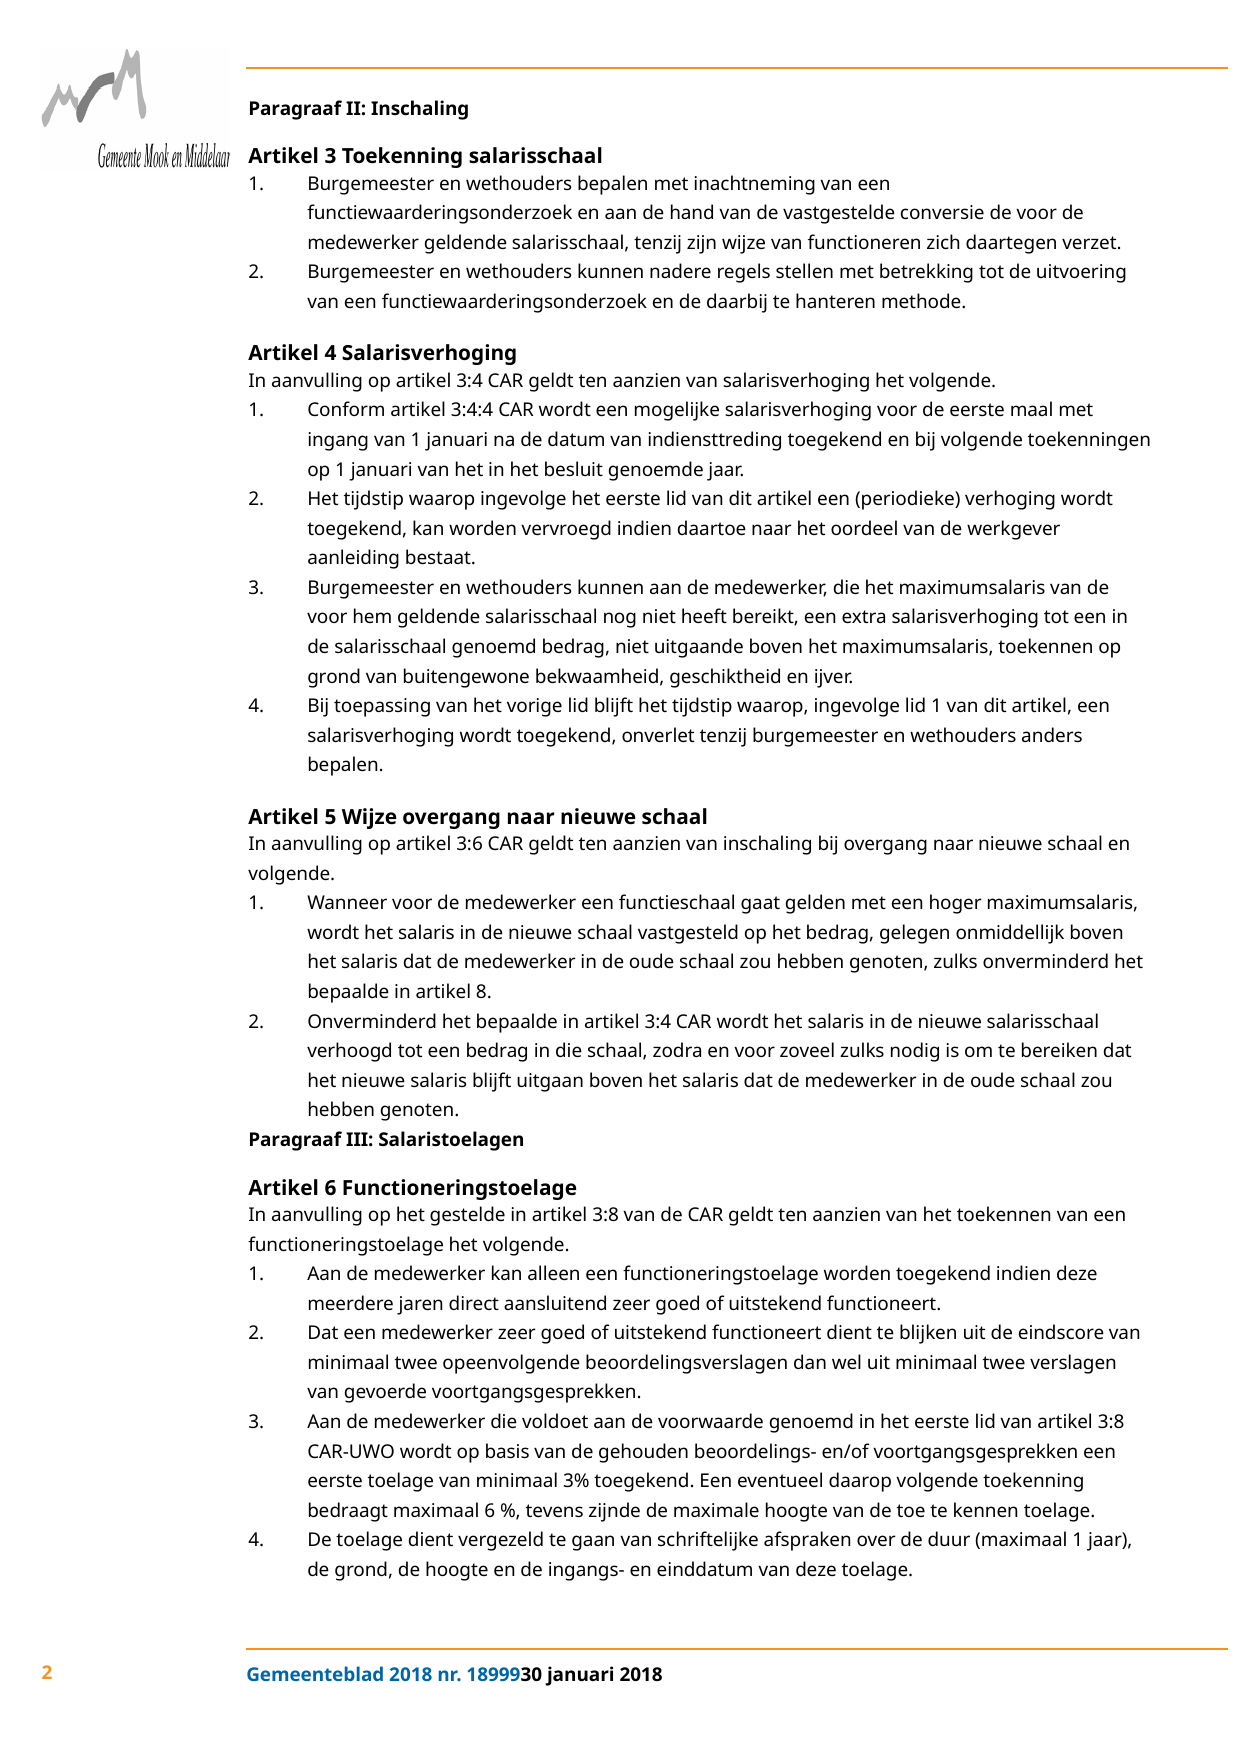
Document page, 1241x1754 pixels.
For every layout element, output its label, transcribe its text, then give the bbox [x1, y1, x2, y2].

list Het tijdstip waarop ingevolge het eerste lid van dit artikel een (periodieke) verhoging wordt toegekend, kan worden vervroegd indien daartoe naar het oordeel van de werkgever aanleiding bestaat. [248, 485, 1152, 570]
picture [41, 47, 231, 172]
text Artikel 5 Wijze overgang naar nieuwe schaal [248, 802, 1152, 830]
text Artikel 4 Salarisverhoging [248, 338, 1152, 367]
list Aan de medewerker die voldoet aan de voorwaarde genoemd in het eerste lid van artikel 3:8 CAR-UWO wordt op basis van de gehouden beoordelings- en/of voortgangsgesprekken een eerste toelage van minimaal 3% toegekend. Een eventueel daarop volgende toekenning bedraagt maximaal 6 %, tevens zijnde de maximale hoogte van de toe te kennen toelage. [248, 1408, 1152, 1523]
list Dat een medewerker zeer goed of uitstekend functioneert dient te blijken uit de eindscore van minimaal twee opeenvolgende beoordelingsverslagen dan wel uit minimaal twee verslagen van gevoerde voortgangsgesprekken. [248, 1319, 1152, 1404]
text Artikel 3 Toekenning salarisschaal [248, 141, 1152, 170]
list De toelage dient vergezeld te gaan van schriftelijke afspraken over de duur (maximaal 1 jaar), de grond, de hoogte en de ingangs- en einddatum van deze toelage. [248, 1527, 1152, 1582]
list Conform artikel 3:4:4 CAR wordt een mogelijke salarisverhoging voor de eerste maal met ingang van 1 januari na de datum van indiensttreding toegekend en bij volgende toekenningen op 1 januari van het in het besluit genoemde jaar. [248, 397, 1152, 481]
text In aanvulling op artikel 3:4 CAR geldt ten aanzien van salarisverhoging het volgende. [248, 367, 1152, 393]
text Artikel 6 Functioneringstoelage [248, 1173, 1152, 1201]
list Burgemeester en wethouders kunnen nadere regels stellen met betrekking tot de uitvoering van een functiewaarderingsonderzoek en de daarbij te hanteren methode. [248, 258, 1152, 314]
list Bij toepassing van het vorige lid blijft het tijdstip waarop, ingevolge lid 1 van dit artikel, een salarisverhoging wordt toegekend, onverlet tenzij burgemeester en wethouders anders bepalen. [248, 692, 1152, 777]
text Paragraaf III: Salaristoelagen [248, 1126, 1152, 1152]
list Burgemeester en wethouders bepalen met inachtneming van een functiewaarderingsonderzoek en aan de hand van de vastgestelde conversie de voor de medewerker geldende salarisschaal, tenzij zijn wijze van functioneren zich daartegen verzet. [248, 170, 1152, 255]
list Aan de medewerker kan alleen een functioneringstoelage worden toegekend indien deze meerdere jaren direct aansluitend zeer goed of uitstekend functioneert. [248, 1260, 1152, 1316]
text In aanvulling op het gestelde in artikel 3:8 van de CAR geldt ten aanzien van het toekennen van een functioneringstoelage het volgende. [248, 1201, 1152, 1257]
list Onverminderd het bepaalde in artikel 3:4 CAR wordt het salaris in de nieuwe salarisschaal verhoogd tot een bedrag in die schaal, zodra en voor zoveel zulks nodig is om te bereiken dat het nieuwe salaris blijft uitgaan boven het salaris dat de medewerker in de oude schaal zou hebben genoten. [248, 1008, 1152, 1122]
text Paragraaf II: Inschaling [248, 95, 1152, 121]
list Burgemeester en wethouders kunnen aan de medewerker, die het maximumsalaris van de voor hem geldende salarisschaal nog niet heeft bereikt, een extra salarisverhoging tot een in de salarisschaal genoemd bedrag, niet uitgaande boven het maximumsalaris, toekennen op grond van buitengewone bekwaamheid, geschiktheid en ijver. [248, 574, 1152, 688]
list Wanneer voor de medewerker een functieschaal gaat gelden met een hoger maximumsalaris, wordt het salaris in de nieuwe schaal vastgesteld op het bedrag, gelegen onmiddellijk boven het salaris dat de medewerker in de oude schaal zou hebben genoten, zulks onverminderd het bepaalde in artikel 8. [248, 889, 1152, 1004]
text In aanvulling op artikel 3:6 CAR geldt ten aanzien van inschaling bij overgang naar nieuwe schaal en volgende. [248, 830, 1152, 886]
